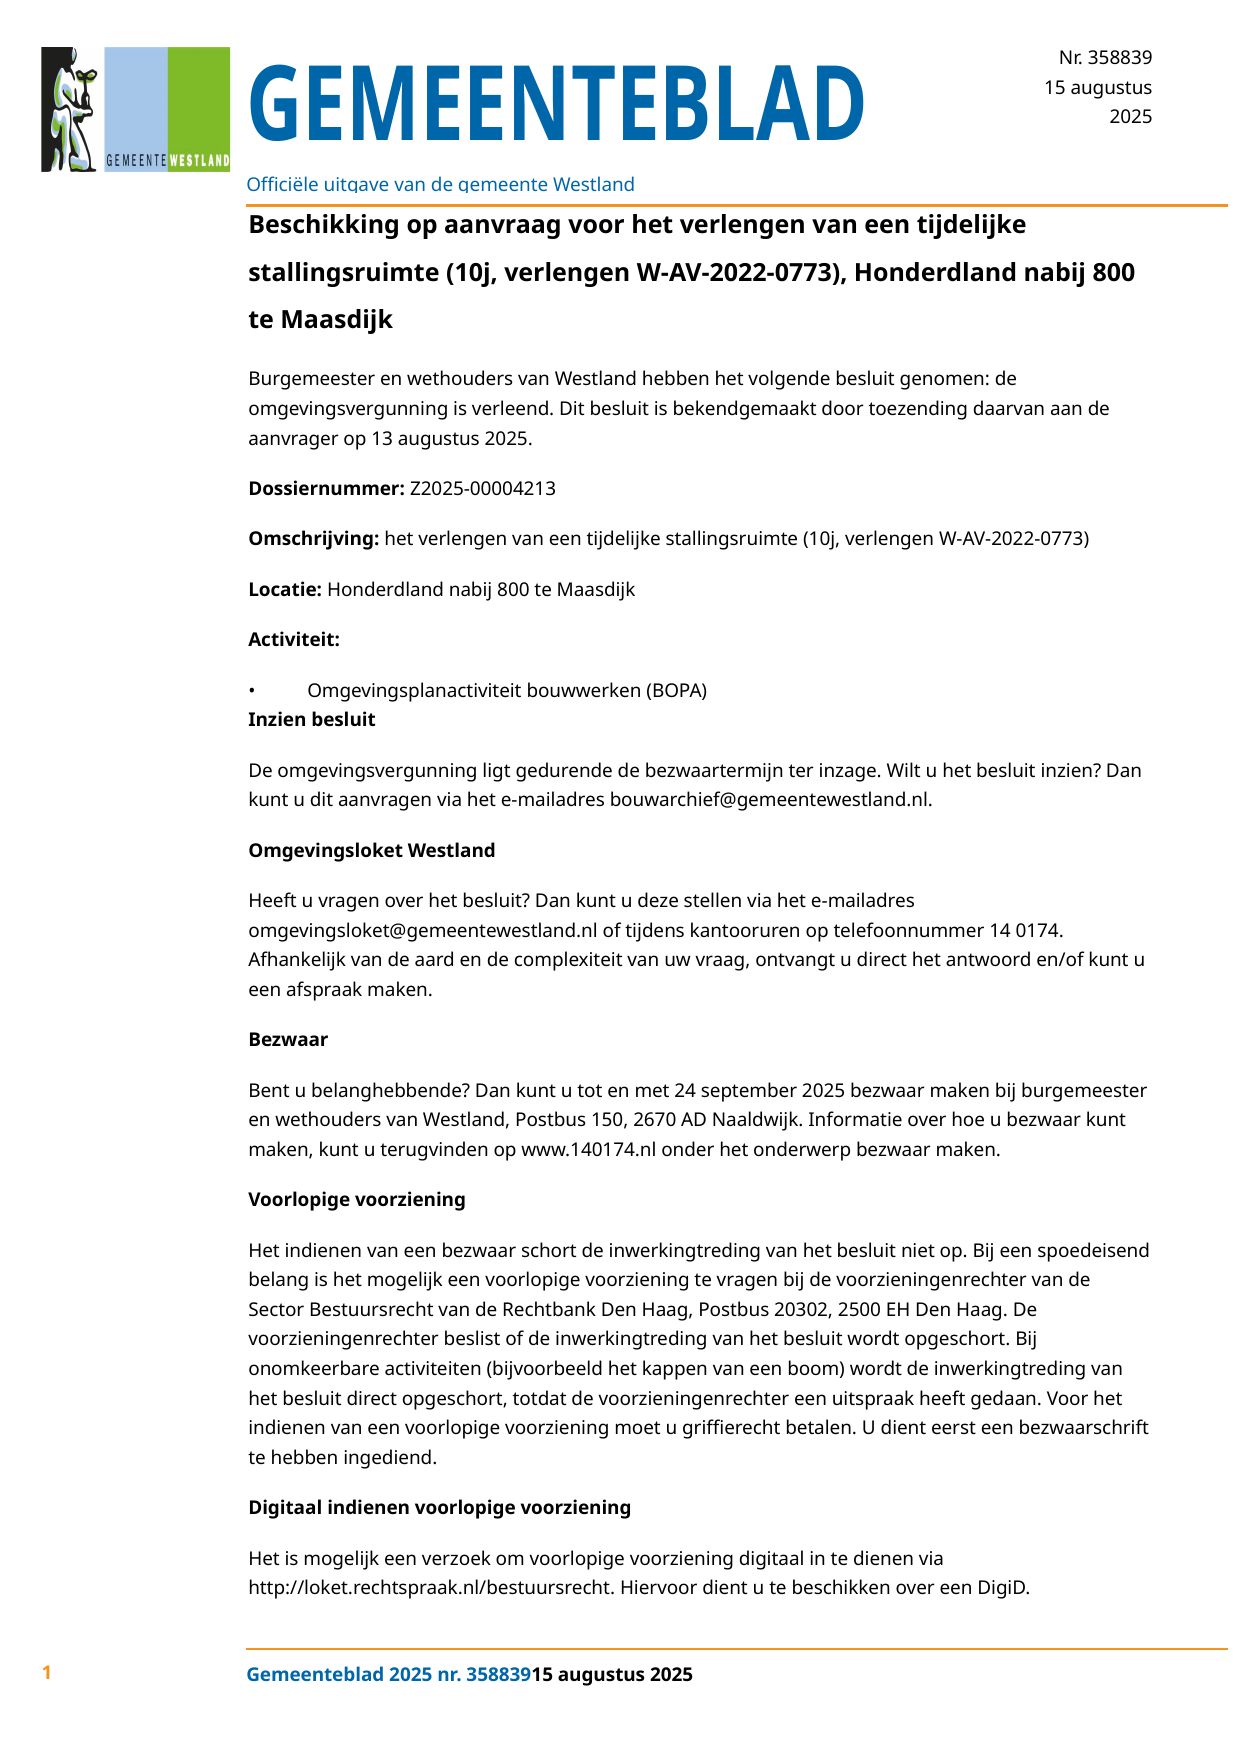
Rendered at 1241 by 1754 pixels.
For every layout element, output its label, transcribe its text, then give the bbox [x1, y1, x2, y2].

text Beschikking op aanvraag voor het verlengen van een tijdelijke stallingsruimte (10j, verlengen W-AV-2022-0773), Honderdland nabij 800 te Maasdijk [248, 207, 1152, 336]
text Burgemeester en wethouders van Westland hebben het volgende besluit genomen: de omgevingsvergunning is verleend. Dit besluit is bekendgemaakt door toezending daarvan aan de aanvrager op 13 augustus 2025. [248, 366, 1152, 450]
text Het is mogelijk een verzoek om voorlopige voorziening digitaal in te dienen via http://loket.rechtspraak.nl/bestuursrecht. Hiervoor dient u te beschikken over een DigiD. [248, 1545, 1152, 1600]
text Voorlopige voorziening [248, 1186, 1152, 1212]
text Dossiernummer: Z2025-00004213 [248, 475, 1152, 501]
text Bent u belanghebbende? Dan kunt u tot en met 24 september 2025 bezwaar maken bij burgemeester en wethouders van Westland, Postbus 150, 2670 AD Naaldwijk. Informatie over hoe u bezwaar kunt maken, kunt u terugvinden op www.140174.nl onder het onderwerp bezwaar maken. [248, 1077, 1152, 1162]
text Activiteit: [248, 626, 1152, 652]
text Bezwaar [248, 1026, 1152, 1052]
text Locatie: Honderdland nabij 800 te Maasdijk [248, 576, 1152, 602]
text De omgevingsvergunning ligt gedurende de bezwaartermijn ter inzage. Wilt u het besluit inzien? Dan kunt u dit aanvragen via het e-mailadres bouwarchief@gemeentewestland.nl. [248, 757, 1152, 812]
text Digitaal indienen voorlopige voorziening [248, 1494, 1152, 1520]
text Het indienen van een bezwaar schort de inwerkingtreding van het besluit niet op. Bij een spoedeisend belang is het mogelijk een voorlopige voorziening te vragen bij de voorzieningenrechter van de Sector Bestuursrecht van de Rechtbank Den Haag, Postbus 20302, 2500 EH Den Haag. De voorzieningenrechter beslist of de inwerkingtreding van het besluit wordt opgeschort. Bij onomkeerbare activiteiten (bijvoorbeeld het kappen van een boom) wordt de inwerkingtreding van het besluit direct opgeschort, totdat de voorzieningenrechter een uitspraak heeft gedaan. Voor het indienen van een voorlopige voorziening moet u griffierecht betalen. U dient eerst een bezwaarschrift te hebben ingediend. [248, 1237, 1152, 1469]
picture [41, 47, 231, 172]
text Heeft u vragen over het besluit? Dan kunt u deze stellen via het e-mailadres omgevingsloket@gemeentewestland.nl of tijdens kantooruren op telefoonnummer 14 0174. Afhankelijk van de aard en de complexiteit van uw vraag, ontvangt u direct het antwoord en/of kunt u een afspraak maken. [248, 887, 1152, 1002]
text Omgevingsloket Westland [248, 837, 1152, 862]
text Omschrijving: het verlengen van een tijdelijke stallingsruimte (10j, verlengen W-AV-2022-0773) [248, 526, 1152, 551]
text Inzien besluit [248, 706, 1152, 732]
list Omgevingsplanactiviteit bouwwerken (BOPA) [248, 677, 1152, 702]
